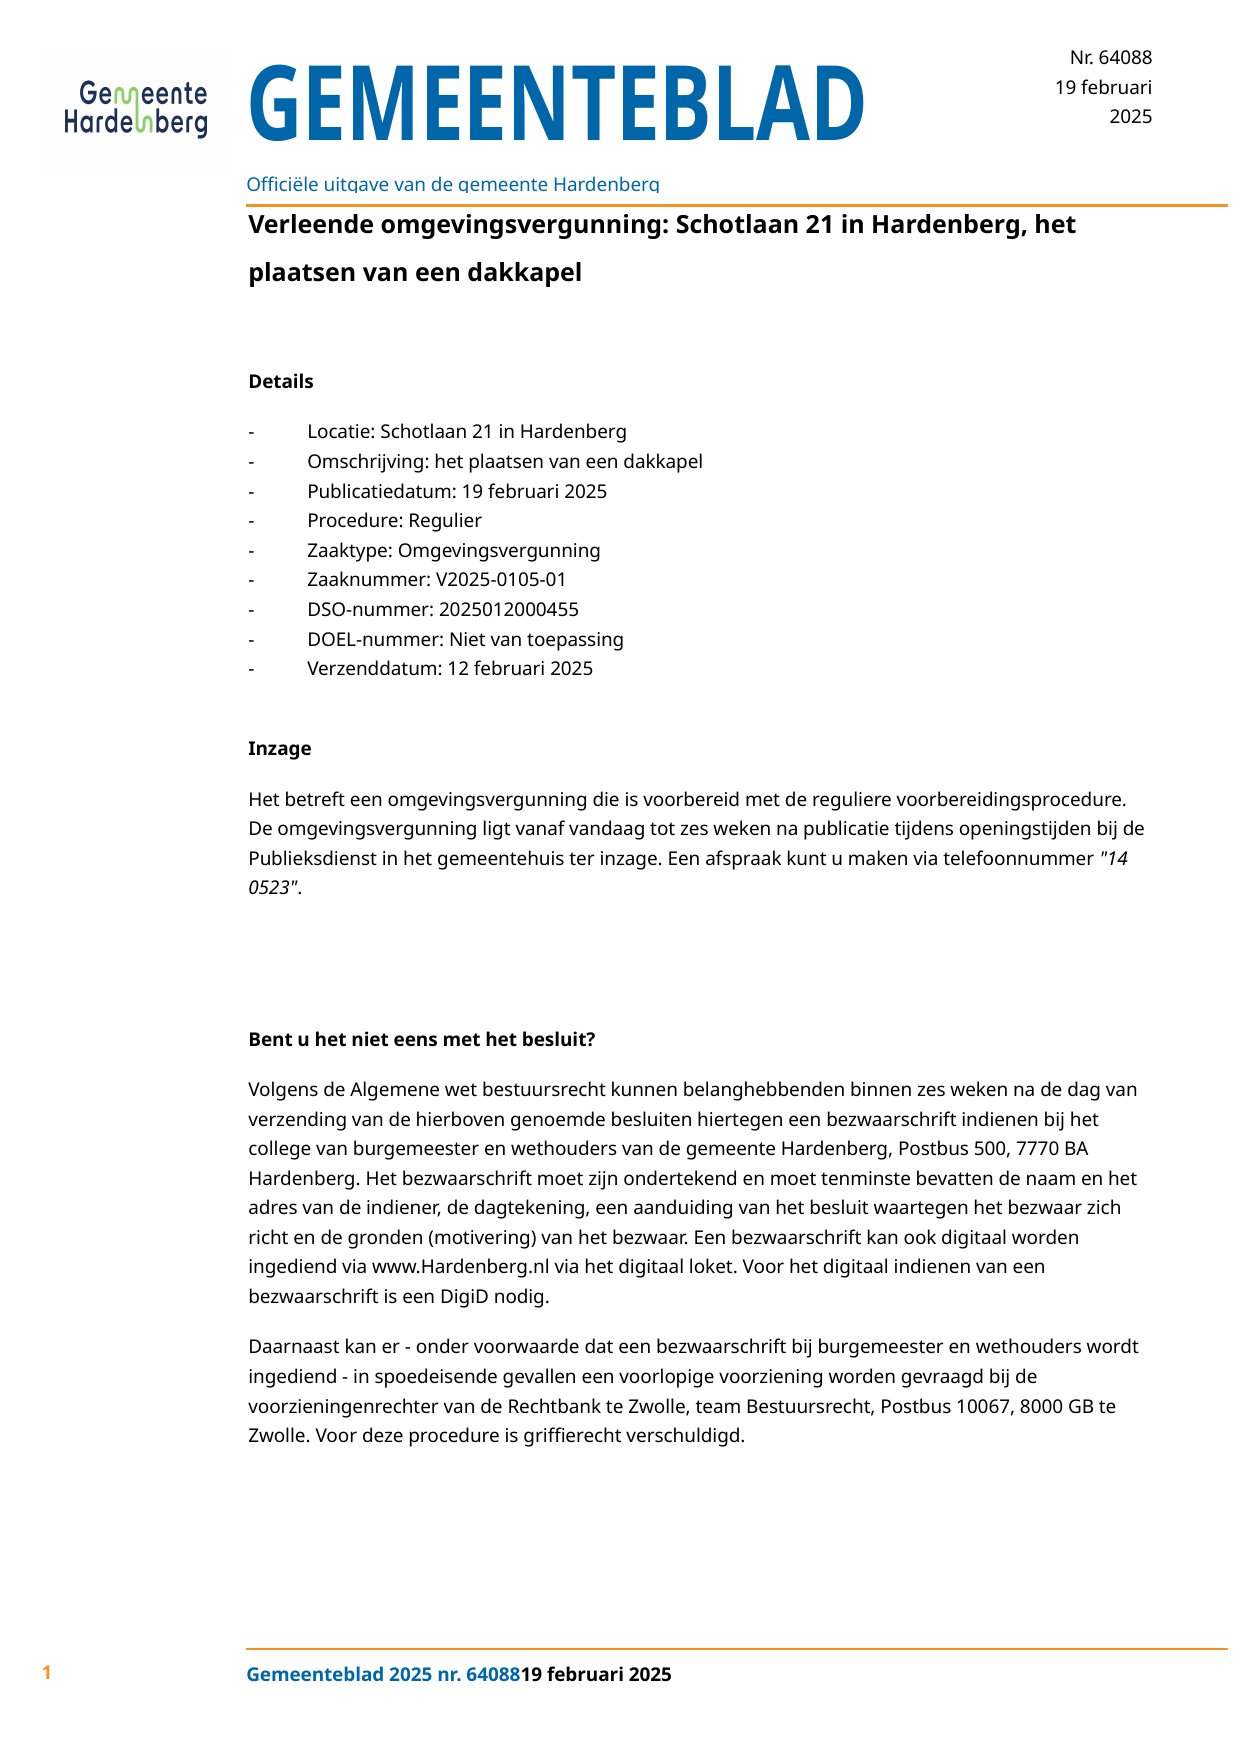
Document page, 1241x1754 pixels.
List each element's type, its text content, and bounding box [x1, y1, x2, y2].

list Verzenddatum: 12 februari 2025 [248, 655, 1152, 681]
text Volgens de Algemene wet bestuursrecht kunnen belanghebbenden binnen zes weken na de dag van verzending van de hierboven genoemde besluiten hiertegen een bezwaarschrift indienen bij het college van burgemeester en wethouders van de gemeente Hardenberg, Postbus 500, 7770 BA Hardenberg. Het bezwaarschrift moet zijn ondertekend en moet tenminste bevatten de naam en het adres van de indiener, de dagtekening, een aanduiding van het besluit waartegen het bezwaar zich richt en de gronden (motivering) van het bezwaar. Een bezwaarschrift kan ook digitaal worden ingediend via www.Hardenberg.nl via het digitaal loket. Voor het digitaal indienen van een bezwaarschrift is een DigiD nodig. [248, 1076, 1152, 1309]
text Bent u het niet eens met het besluit? [248, 1026, 1152, 1052]
list Zaaktype: Omgevingsvergunning [248, 537, 1152, 563]
text Het betreft een omgevingsvergunning die is voorbereid met de reguliere voorbereidingsprocedure. De omgevingsvergunning ligt vanaf vandaag tot zes weken na publicatie tijdens openingstijden bij de Publieksdienst in het gemeentehuis ter inzage. Een afspraak kunt u maken via telefoonnummer "14 0523". [248, 786, 1152, 900]
list Publicatiedatum: 19 februari 2025 [248, 478, 1152, 504]
list Locatie: Schotlaan 21 in Hardenberg [248, 419, 1152, 444]
list DOEL-nummer: Niet van toepassing [248, 626, 1152, 652]
list Omschrijving: het plaatsen van een dakkapel [248, 448, 1152, 474]
list Procedure: Regulier [248, 507, 1152, 533]
text Details [248, 368, 1152, 394]
text Daarnaast kan er - onder voorwaarde dat een bezwaarschrift bij burgemeester en wethouders wordt ingediend - in spoedeisende gevallen een voorlopige voorziening worden gevraagd bij de voorzieningenrechter van de Rechtbank te Zwolle, team Bestuursrecht, Postbus 10067, 8000 GB te Zwolle. Voor deze procedure is griffierecht verschuldigd. [248, 1334, 1152, 1448]
text Verleende omgevingsvergunning: Schotlaan 21 in Hardenberg, het plaatsen van een dakkapel [248, 207, 1152, 288]
text Inzage [248, 735, 1152, 761]
list Zaaknummer: V2025-0105-01 [248, 567, 1152, 592]
list DSO-nummer: 2025012000455 [248, 596, 1152, 622]
picture [41, 47, 231, 172]
